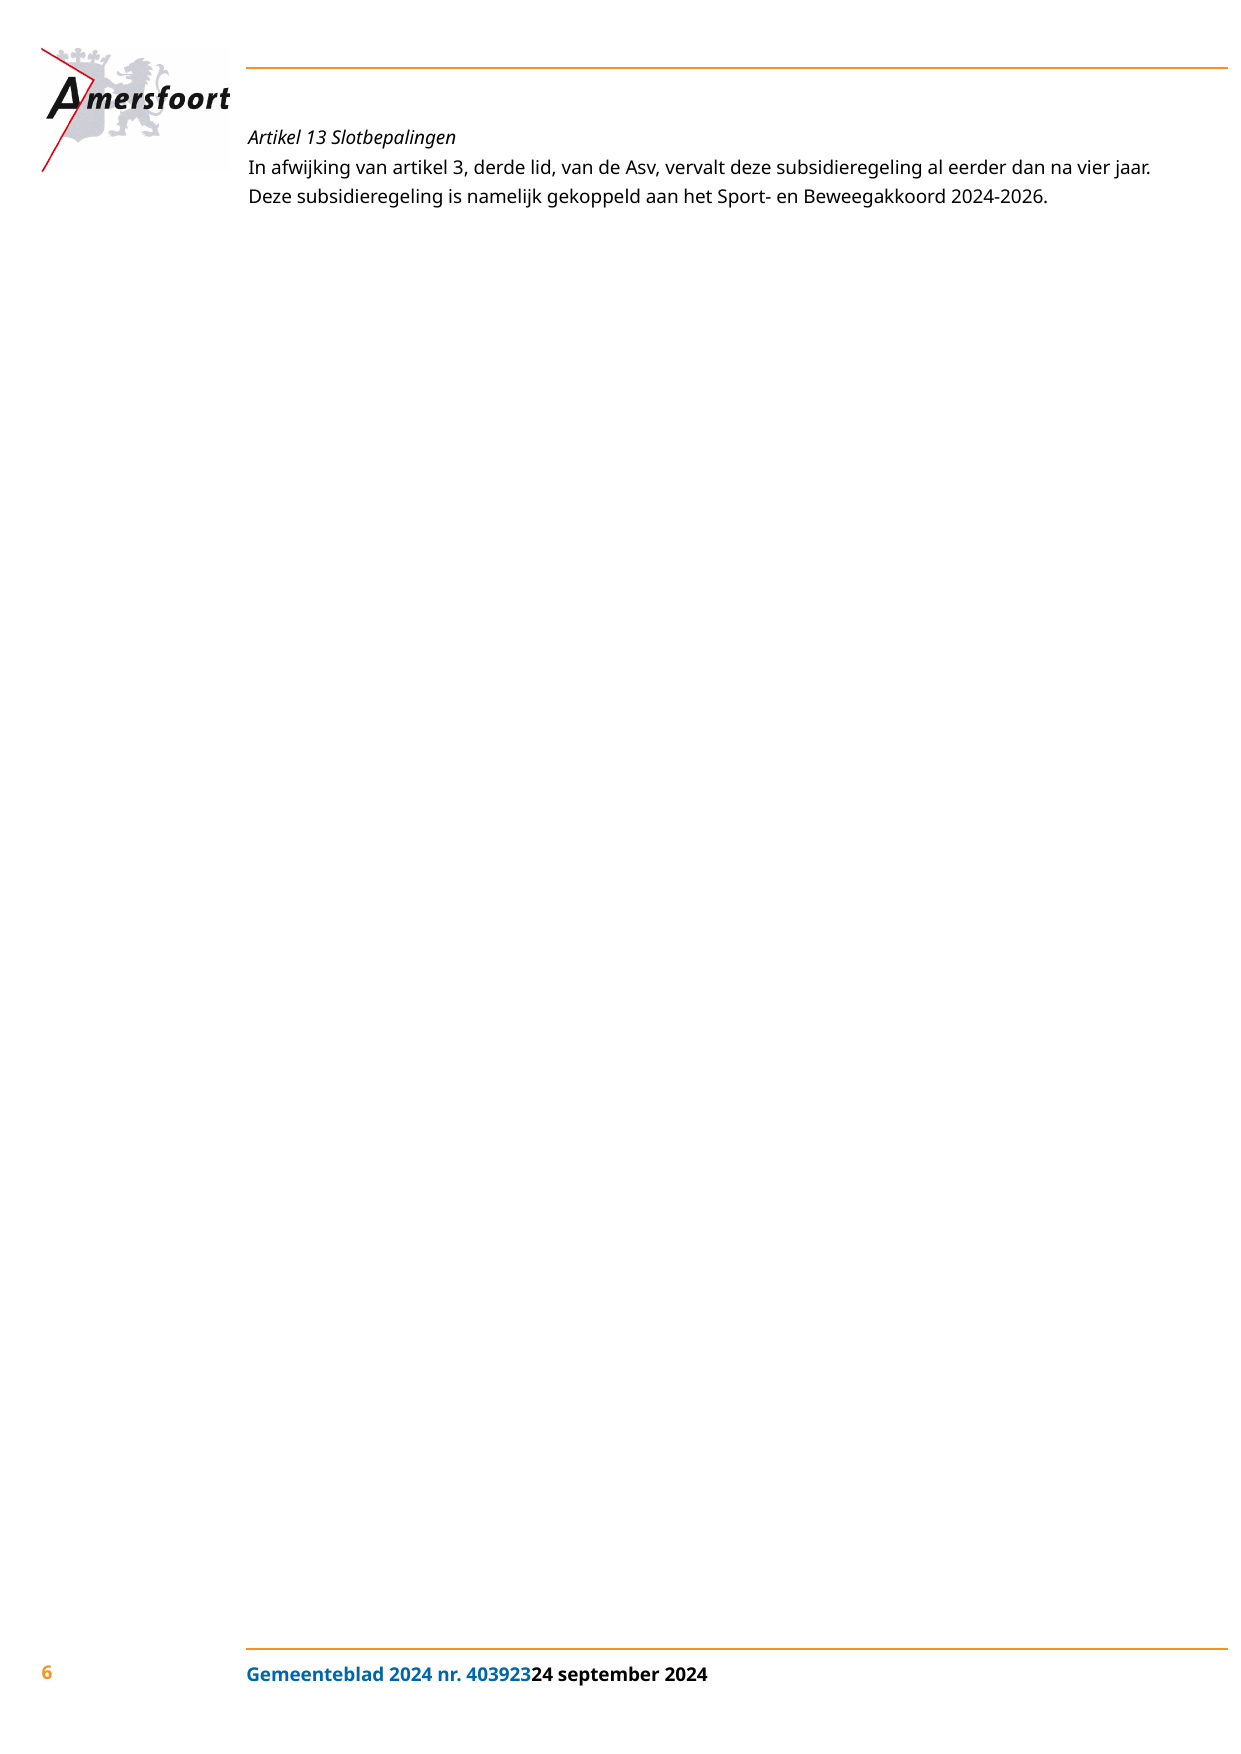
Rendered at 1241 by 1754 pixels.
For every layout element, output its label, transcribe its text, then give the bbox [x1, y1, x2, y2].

text Artikel 13 Slotbepalingen [248, 124, 1152, 150]
text In afwijking van artikel 3, derde lid, van de Asv, vervalt deze subsidieregeling al eerder dan na vier jaar. Deze subsidieregeling is namelijk gekoppeld aan het Sport- en Beweegakkoord 2024-2026. [248, 154, 1152, 209]
picture [41, 47, 231, 172]
